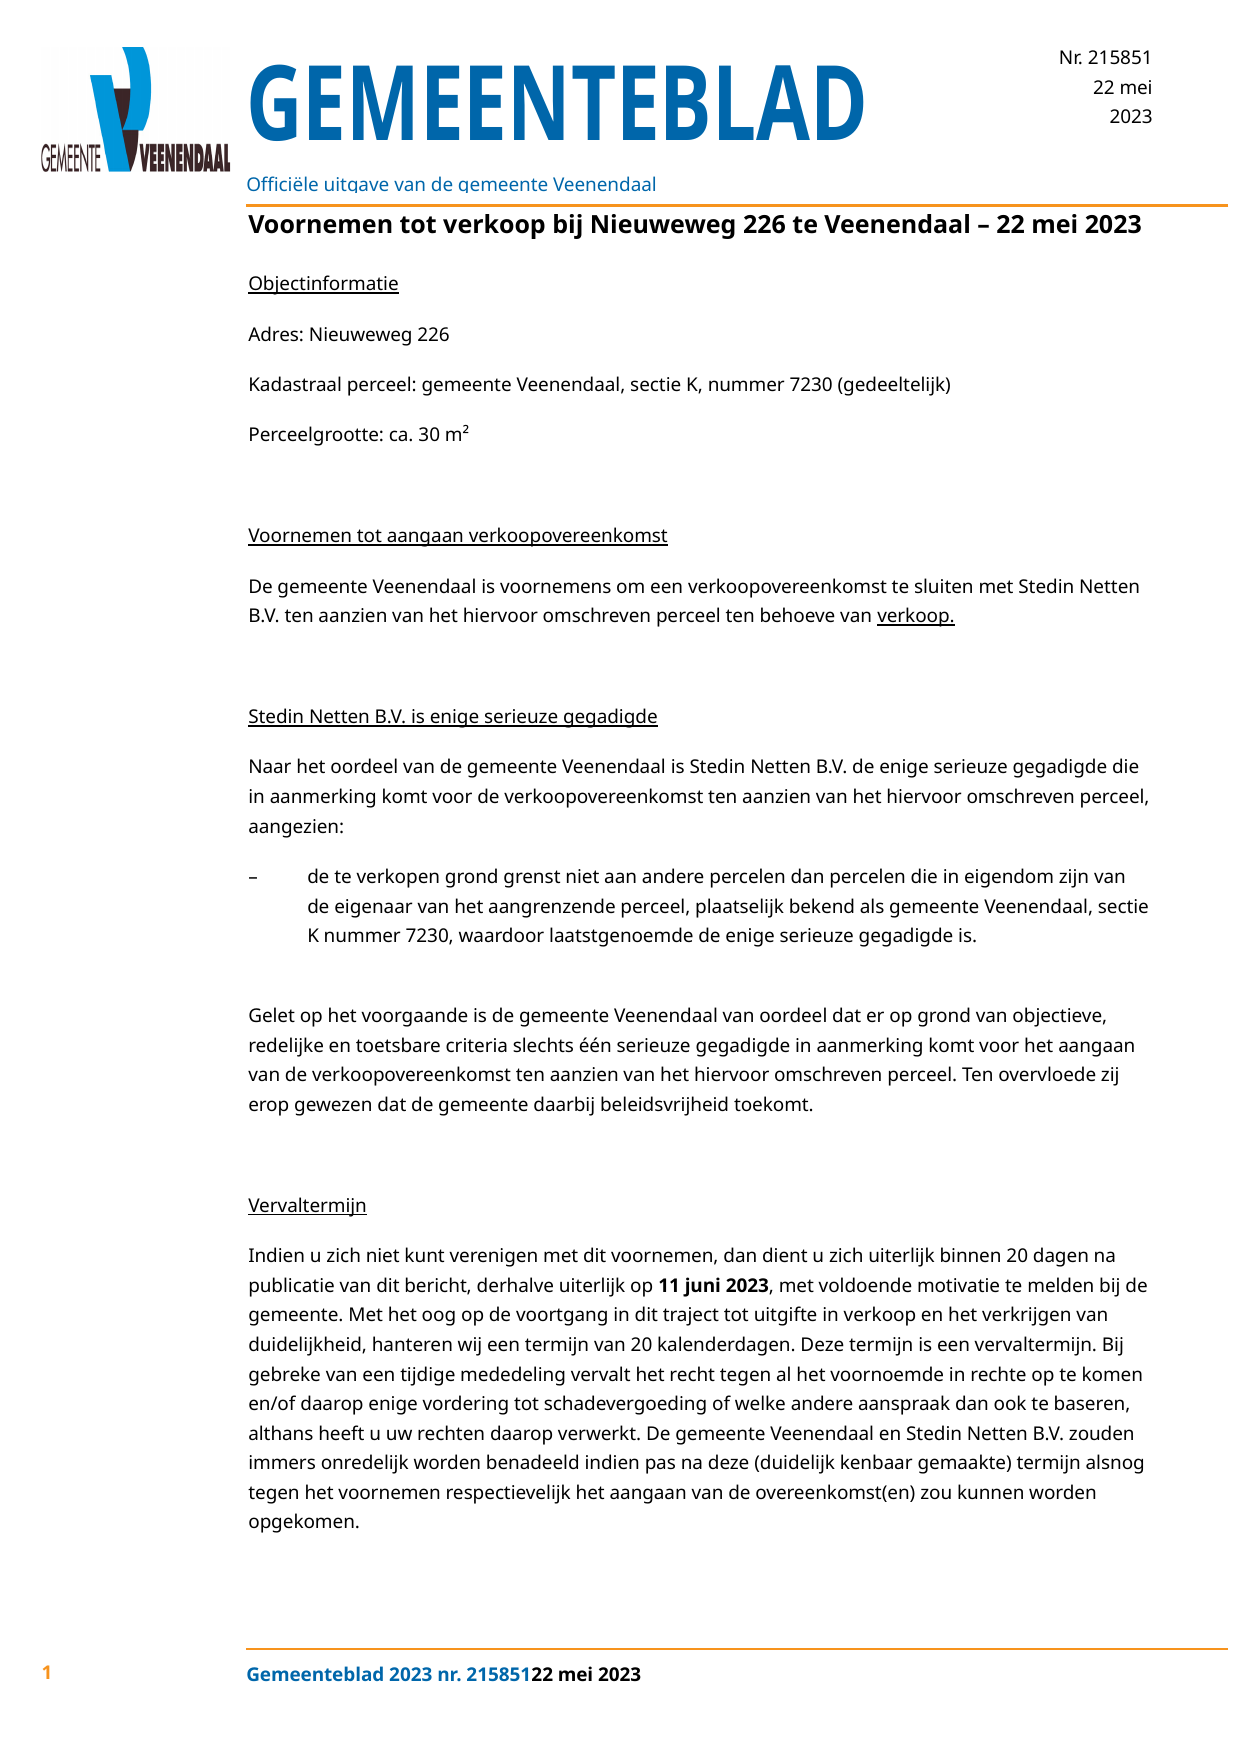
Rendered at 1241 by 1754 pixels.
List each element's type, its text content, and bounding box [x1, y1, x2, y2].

text Vervaltermijn [248, 1192, 1152, 1218]
text Voornemen tot aangaan verkoopovereenkomst [248, 522, 1152, 548]
text Kadastraal perceel: gemeente Veenendaal, sectie K, nummer 7230 (gedeeltelijk) [248, 371, 1152, 397]
text Adres: Nieuweweg 226 [248, 321, 1152, 346]
text Gelet op het voorgaande is de gemeente Veenendaal van oordeel dat er op grond van objectieve, redelijke en toetsbare criteria slechts één serieuze gegadigde in aanmerking komt voor het aangaan van de verkoopovereenkomst ten aanzien van het hiervoor omschreven perceel. Ten overvloede zij erop gewezen dat de gemeente daarbij beleidsvrijheid toekomt. [248, 1002, 1152, 1117]
list de te verkopen grond grenst niet aan andere percelen dan percelen die in eigendom zijn van de eigenaar van het aangrenzende perceel, plaatselijk bekend als gemeente Veenendaal, sectie K nummer 7230, waardoor laatstgenoemde de enige serieuze gegadigde is. [248, 863, 1152, 948]
text Indien u zich niet kunt verenigen met dit voornemen, dan dient u zich uiterlijk binnen 20 dagen na publicatie van dit bericht, derhalve uiterlijk op 11 juni 2023, met voldoende motivatie te melden bij de gemeente. Met het oog op de voortgang in dit traject tot uitgifte in verkoop en het verkrijgen van duidelijkheid, hanteren wij een termijn van 20 kalenderdagen. Deze termijn is een vervaltermijn. Bij gebreke van een tijdige mededeling vervalt het recht tegen al het voornoemde in rechte op te komen en/of daarop enige vordering tot schadevergoeding of welke andere aanspraak dan ook te baseren, althans heeft u uw rechten daarop verwerkt. De gemeente Veenendaal en Stedin Netten B.V. zouden immers onredelijk worden benadeeld indien pas na deze (duidelijk kenbaar gemaakte) termijn alsnog tegen het voornemen respectievelijk het aangaan van de overeenkomst(en) zou kunnen worden opgekomen. [248, 1242, 1152, 1534]
picture [41, 47, 130, 172]
text Naar het oordeel van de gemeente Veenendaal is Stedin Netten B.V. de enige serieuze gegadigde die in aanmerking komt voor de verkoopovereenkomst ten aanzien van het hiervoor omschreven perceel, aangezien: [248, 754, 1152, 838]
text Objectinformatie [248, 270, 1152, 296]
text Perceelgrootte: ca. 30 m² [248, 422, 1152, 447]
picture [123, 47, 231, 172]
text Voornemen tot verkoop bij Nieuweweg 226 te Veenendaal – 22 mei 2023 [248, 207, 1152, 241]
text De gemeente Veenendaal is voornemens om een verkoopovereenkomst te sluiten met Stedin Netten B.V. ten aanzien van het hiervoor omschreven perceel ten behoeve van verkoop. [248, 573, 1152, 628]
text Stedin Netten B.V. is enige serieuze gegadigde [248, 703, 1152, 729]
